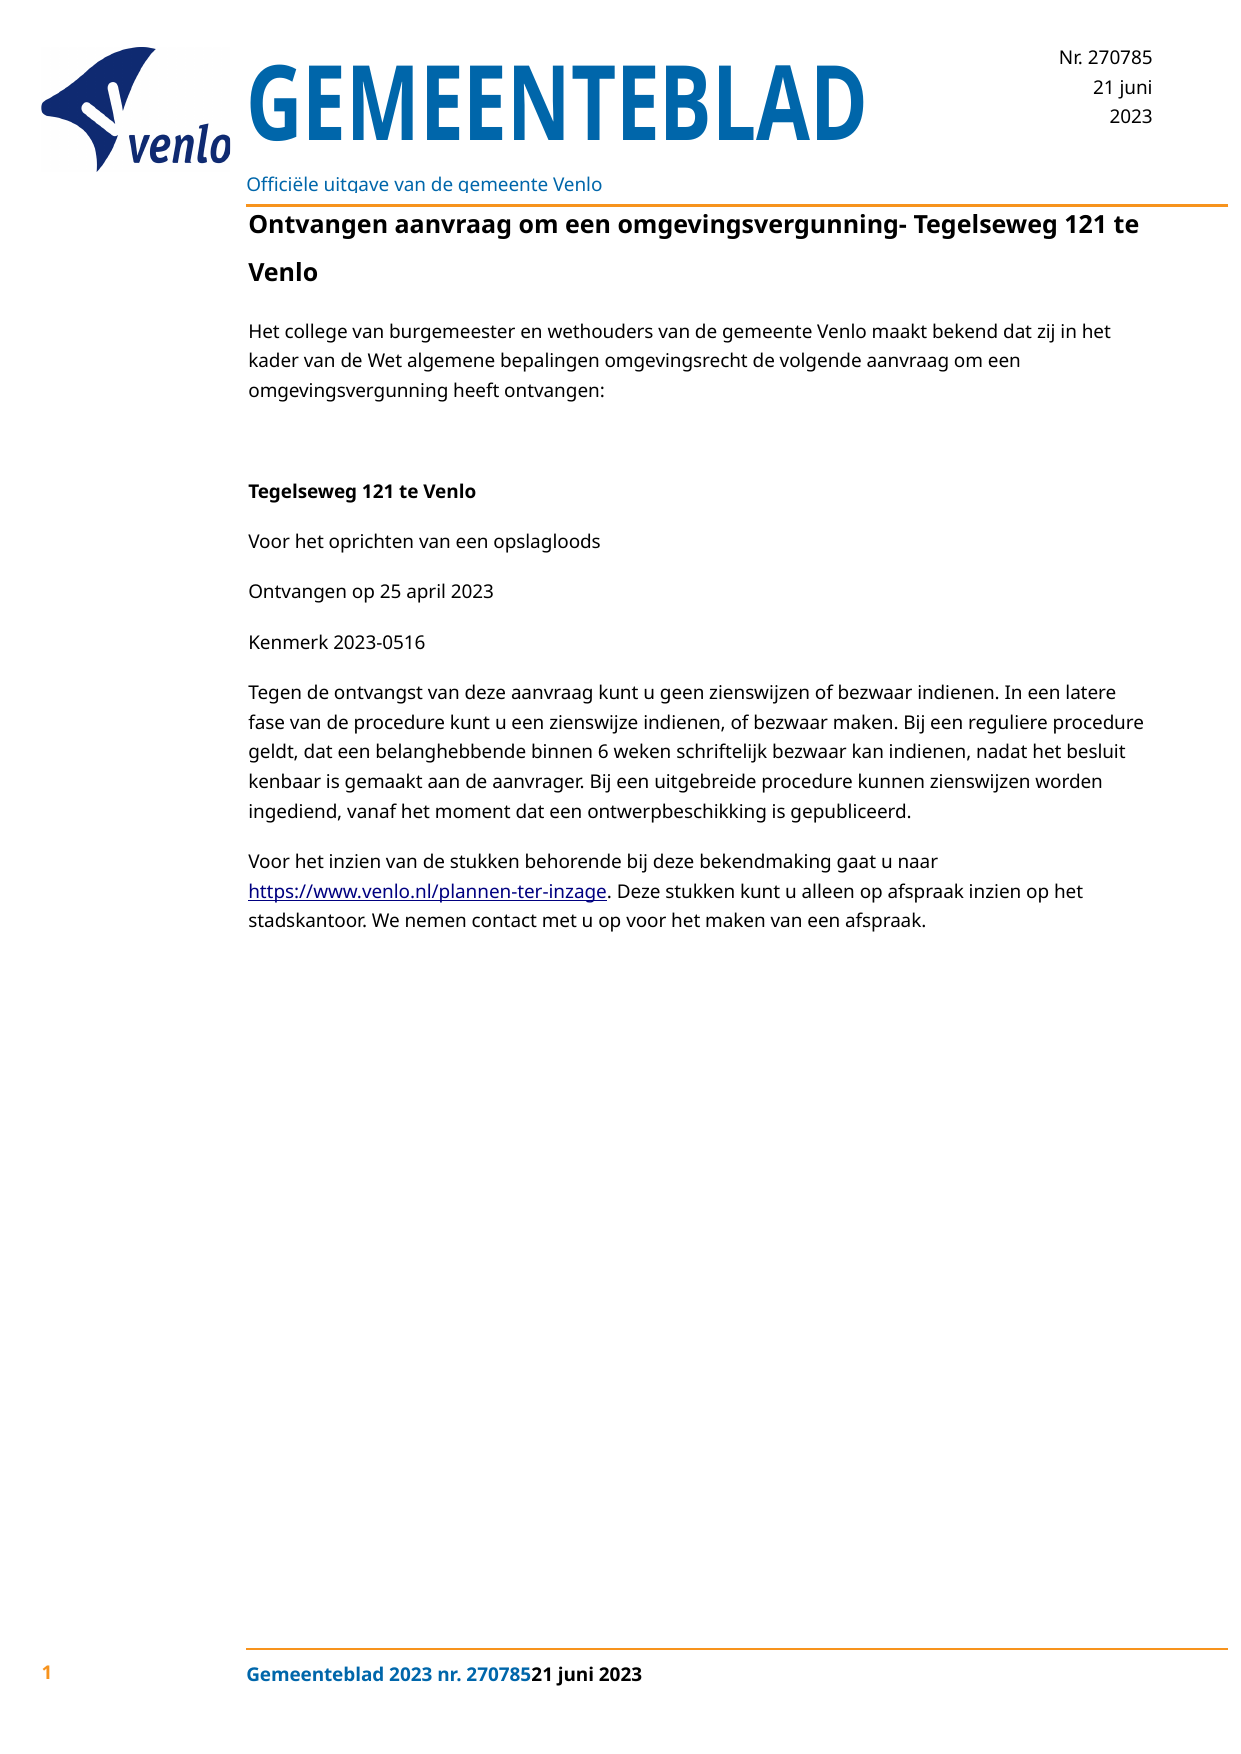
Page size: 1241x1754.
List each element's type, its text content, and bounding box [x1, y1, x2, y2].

text Kenmerk 2023-0516 [248, 629, 1152, 655]
text Ontvangen aanvraag om een omgevingsvergunning- Tegelseweg 121 te Venlo [248, 207, 1152, 288]
text Tegelseweg 121 te Venlo [248, 478, 1152, 504]
text Voor het oprichten van een opslagloods [248, 528, 1152, 554]
text Tegen de ontvangst van deze aanvraag kunt u geen zienswijzen of bezwaar indienen. In een latere fase van de procedure kunt u een zienswijze indienen, of bezwaar maken. Bij een reguliere procedure geldt, dat een belanghebbende binnen 6 weken schriftelijk bezwaar kan indienen, nadat het besluit kenbaar is gemaakt aan de aanvrager. Bij een uitgebreide procedure kunnen zienswijzen worden ingediend, vanaf het moment dat een ontwerpbeschikking is gepubliceerd. [248, 679, 1152, 824]
picture [41, 47, 231, 172]
text Ontvangen op 25 april 2023 [248, 579, 1152, 604]
text Het college van burgemeester en wethouders van de gemeente Venlo maakt bekend dat zij in het kader van de Wet algemene bepalingen omgevingsrecht de volgende aanvraag om een omgevingsvergunning heeft ontvangen: [248, 318, 1152, 403]
text Voor het inzien van de stukken behorende bij deze bekendmaking gaat u naar https://www.venlo.nl/plannen-ter-inzage. Deze stukken kunt u alleen op afspraak inzien op het stadskantoor. We nemen contact met u op voor het maken van een afspraak. [248, 848, 1152, 933]
